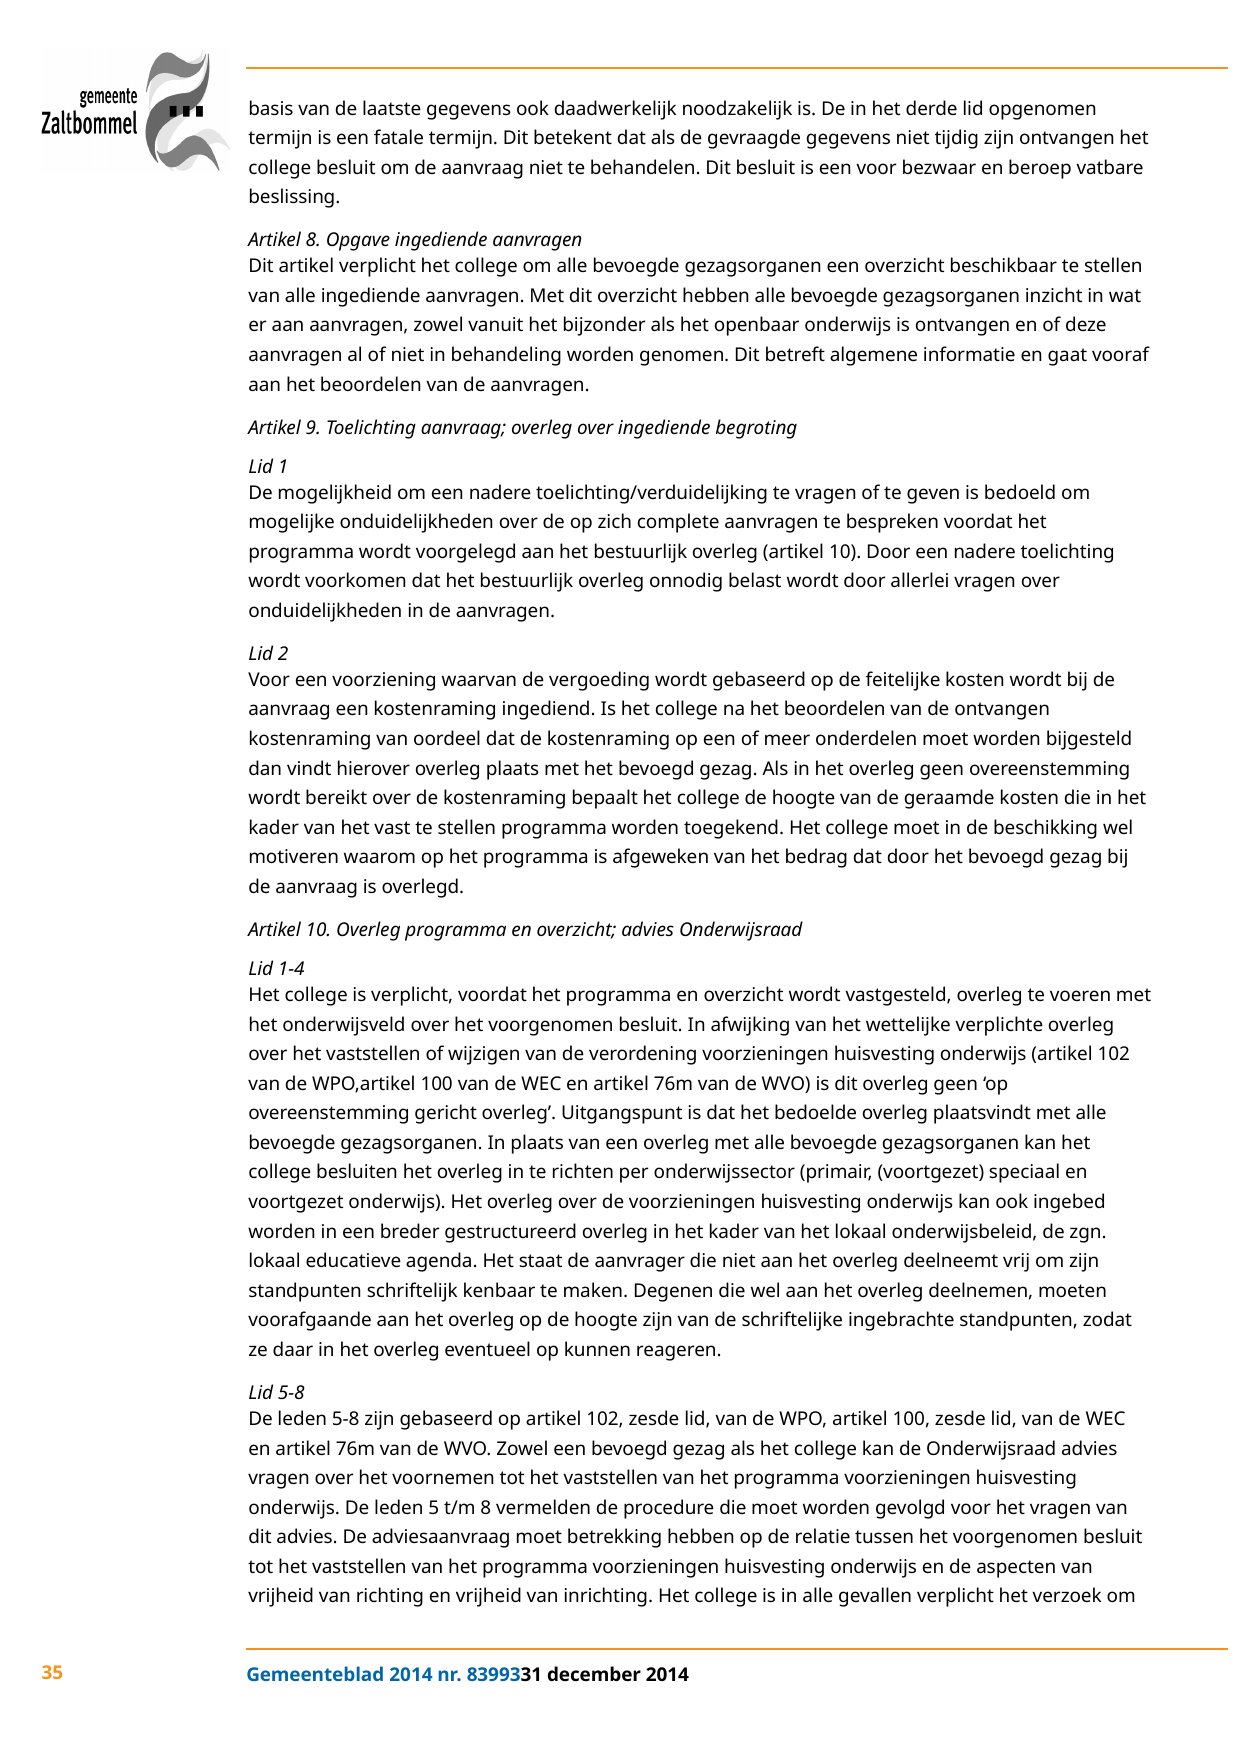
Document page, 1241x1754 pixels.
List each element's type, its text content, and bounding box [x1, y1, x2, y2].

text Artikel 10. Overleg programma en overzicht; advies Onderwijsraad [248, 916, 1152, 942]
text Artikel 9. Toelichting aanvraag; overleg over ingediende begroting [248, 414, 1152, 439]
text Lid 1-4 [248, 956, 1152, 981]
text Lid 5-8 [248, 1379, 1152, 1405]
text De leden 5-8 zijn gebaseerd op artikel 102, zesde lid, van de WPO, artikel 100, zesde lid, van de WEC en artikel 76m van de WVO. Zowel een bevoegd gezag als het college kan de Onderwijsraad advies vragen over het voornemen tot het vaststellen van het programma voorzieningen huisvesting onderwijs. De leden 5 t/m 8 vermelden de procedure die moet worden gevolgd voor het vragen van dit advies. De adviesaanvraag moet betrekking hebben op de relatie tussen het voorgenomen besluit tot het vaststellen van het programma voorzieningen huisvesting onderwijs en de aspecten van vrijheid van richting en vrijheid van inrichting. Het college is in alle gevallen verplicht het verzoek om [248, 1405, 1152, 1608]
text Artikel 8. Opgave ingediende aanvragen [248, 227, 1152, 252]
text De mogelijkheid om een nadere toelichting/verduidelijking te vragen of te geven is bedoeld om mogelijke onduidelijkheden over de op zich complete aanvragen te bespreken voordat het programma wordt voorgelegd aan het bestuurlijk overleg (artikel 10). Door een nadere toelichting wordt voorkomen dat het bestuurlijk overleg onnodig belast wordt door allerlei vragen over onduidelijkheden in de aanvragen. [248, 479, 1152, 623]
text Lid 2 [248, 640, 1152, 666]
text basis van de laatste gegevens ook daadwerkelijk noodzakelijk is. De in het derde lid opgenomen termijn is een fatale termijn. Dit betekent dat als de gevraagde gegevens niet tijdig zijn ontvangen het college besluit om de aanvraag niet te behandelen. Dit besluit is een voor bezwaar en beroep vatbare beslissing. [248, 95, 1152, 209]
text Lid 1 [248, 453, 1152, 479]
picture [41, 47, 231, 172]
text Het college is verplicht, voordat het programma en overzicht wordt vastgesteld, overleg te voeren met het onderwijsveld over het voorgenomen besluit. In afwijking van het wettelijke verplichte overleg over het vaststellen of wijzigen van de verordening voorzieningen huisvesting onderwijs (artikel 102 van de WPO,artikel 100 van de WEC en artikel 76m van de WVO) is dit overleg geen ‘op overeenstemming gericht overleg’. Uitgangspunt is dat het bedoelde overleg plaatsvindt met alle bevoegde gezagsorganen. In plaats van een overleg met alle bevoegde gezagsorganen kan het college besluiten het overleg in te richten per onderwijssector (primair, (voortgezet) speciaal en voortgezet onderwijs). Het overleg over de voorzieningen huisvesting onderwijs kan ook ingebed worden in een breder gestructureerd overleg in het kader van het lokaal onderwijsbeleid, de zgn. lokaal educatieve agenda. Het staat de aanvrager die niet aan het overleg deelneemt vrij om zijn standpunten schriftelijk kenbaar te maken. Degenen die wel aan het overleg deelnemen, moeten voorafgaande aan het overleg op de hoogte zijn van de schriftelijke ingebrachte standpunten, zodat ze daar in het overleg eventueel op kunnen reageren. [248, 981, 1152, 1362]
text Voor een voorziening waarvan de vergoeding wordt gebaseerd op de feitelijke kosten wordt bij de aanvraag een kostenraming ingediend. Is het college na het beoordelen van de ontvangen kostenraming van oordeel dat de kostenraming op een of meer onderdelen moet worden bijgesteld dan vindt hierover overleg plaats met het bevoegd gezag. Als in het overleg geen overeenstemming wordt bereikt over de kostenraming bepaalt het college de hoogte van de geraamde kosten die in het kader van het vast te stellen programma worden toegekend. Het college moet in de beschikking wel motiveren waarom op het programma is afgeweken van het bedrag dat door het bevoegd gezag bij de aanvraag is overlegd. [248, 666, 1152, 899]
text Dit artikel verplicht het college om alle bevoegde gezagsorganen een overzicht beschikbaar te stellen van alle ingediende aanvragen. Met dit overzicht hebben alle bevoegde gezagsorganen inzicht in wat er aan aanvragen, zowel vanuit het bijzonder als het openbaar onderwijs is ontvangen en of deze aanvragen al of niet in behandeling worden genomen. Dit betreft algemene informatie en gaat vooraf aan het beoordelen van de aanvragen. [248, 252, 1152, 396]
